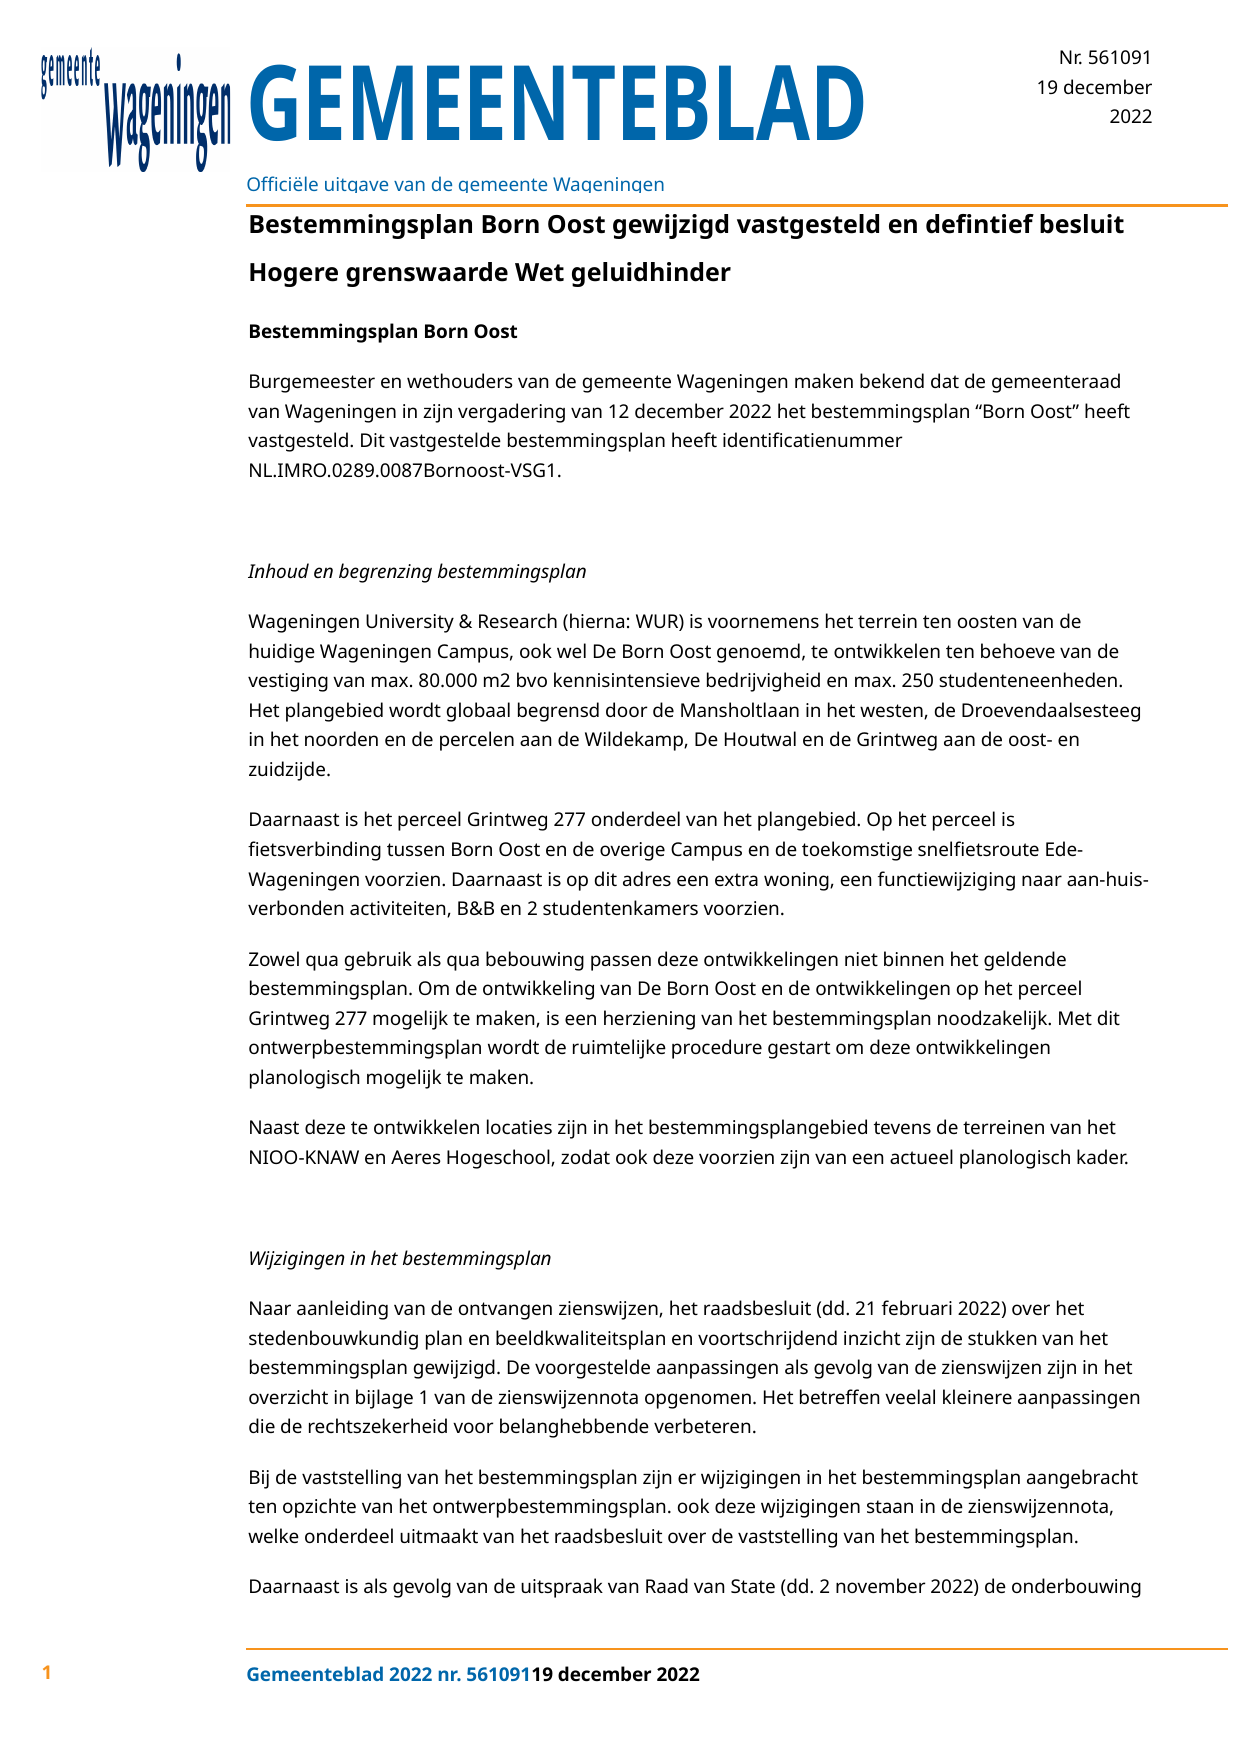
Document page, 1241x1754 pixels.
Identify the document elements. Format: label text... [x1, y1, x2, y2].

text Bij de vaststelling van het bestemmingsplan zijn er wijzigingen in het bestemmingsplan aangebracht ten opzichte van het ontwerpbestemmingsplan. ook deze wijzigingen staan in de zienswijzennota, welke onderdeel uitmaakt van het raadsbesluit over de vaststelling van het bestemmingsplan. [248, 1464, 1152, 1549]
text Wageningen University & Research (hierna: WUR) is voornemens het terrein ten oosten van de huidige Wageningen Campus, ook wel De Born Oost genoemd, te ontwikkelen ten behoeve van de vestiging van max. 80.000 m2 bvo kennisintensieve bedrijvigheid en max. 250 studenteneenheden. Het plangebied wordt globaal begrensd door de Mansholtlaan in het westen, de Droevendaalsesteeg in het noorden en de percelen aan de Wildekamp, De Houtwal en de Grintweg aan de oost- en zuidzijde. [248, 608, 1152, 782]
text Zowel qua gebruik als qua bebouwing passen deze ontwikkelingen niet binnen het geldende bestemmingsplan. Om de ontwikkeling van De Born Oost en de ontwikkelingen op het perceel Grintweg 277 mogelijk te maken, is een herziening van het bestemmingsplan noodzakelijk. Met dit ontwerpbestemmingsplan wordt de ruimtelijke procedure gestart om deze ontwikkelingen planologisch mogelijk te maken. [248, 946, 1152, 1090]
text Daarnaast is het perceel Grintweg 277 onderdeel van het plangebied. Op het perceel is fietsverbinding tussen Born Oost en de overige Campus en de toekomstige snelfietsroute Ede-Wageningen voorzien. Daarnaast is op dit adres een extra woning, een functiewijziging naar aan-huis-verbonden activiteiten, B&B en 2 studentenkamers voorzien. [248, 807, 1152, 921]
picture [41, 47, 231, 172]
text Inhoud en begrenzing bestemmingsplan [248, 558, 1152, 584]
text Daarnaast is als gevolg van de uitspraak van Raad van State (dd. 2 november 2022) de onderbouwing [248, 1574, 1152, 1599]
text Naar aanleiding van de ontvangen zienswijzen, het raadsbesluit (dd. 21 februari 2022) over het stedenbouwkundig plan en beeldkwaliteitsplan en voortschrijdend inzicht zijn de stukken van het bestemmingsplan gewijzigd. De voorgestelde aanpassingen als gevolg van de zienswijzen zijn in het overzicht in bijlage 1 van de zienswijzennota opgenomen. Het betreffen veelal kleinere aanpassingen die de rechtszekerheid voor belanghebbende verbeteren. [248, 1295, 1152, 1439]
text Burgemeester en wethouders van de gemeente Wageningen maken bekend dat de gemeenteraad van Wageningen in zijn vergadering van 12 december 2022 het bestemmingsplan “Born Oost” heeft vastgesteld. Dit vastgestelde bestemmingsplan heeft identificatienummer NL.IMRO.0289.0087Bornoost-VSG1. [248, 368, 1152, 483]
text Bestemmingsplan Born Oost [248, 318, 1152, 344]
text Naast deze te ontwikkelen locaties zijn in het bestemmingsplangebied tevens de terreinen van het NIOO-KNAW en Aeres Hogeschool, zodat ook deze voorzien zijn van een actueel planologisch kader. [248, 1114, 1152, 1170]
text Wijzigingen in het bestemmingsplan [248, 1245, 1152, 1271]
text Bestemmingsplan Born Oost gewijzigd vastgesteld en defintief besluit Hogere grenswaarde Wet geluidhinder [248, 207, 1152, 288]
